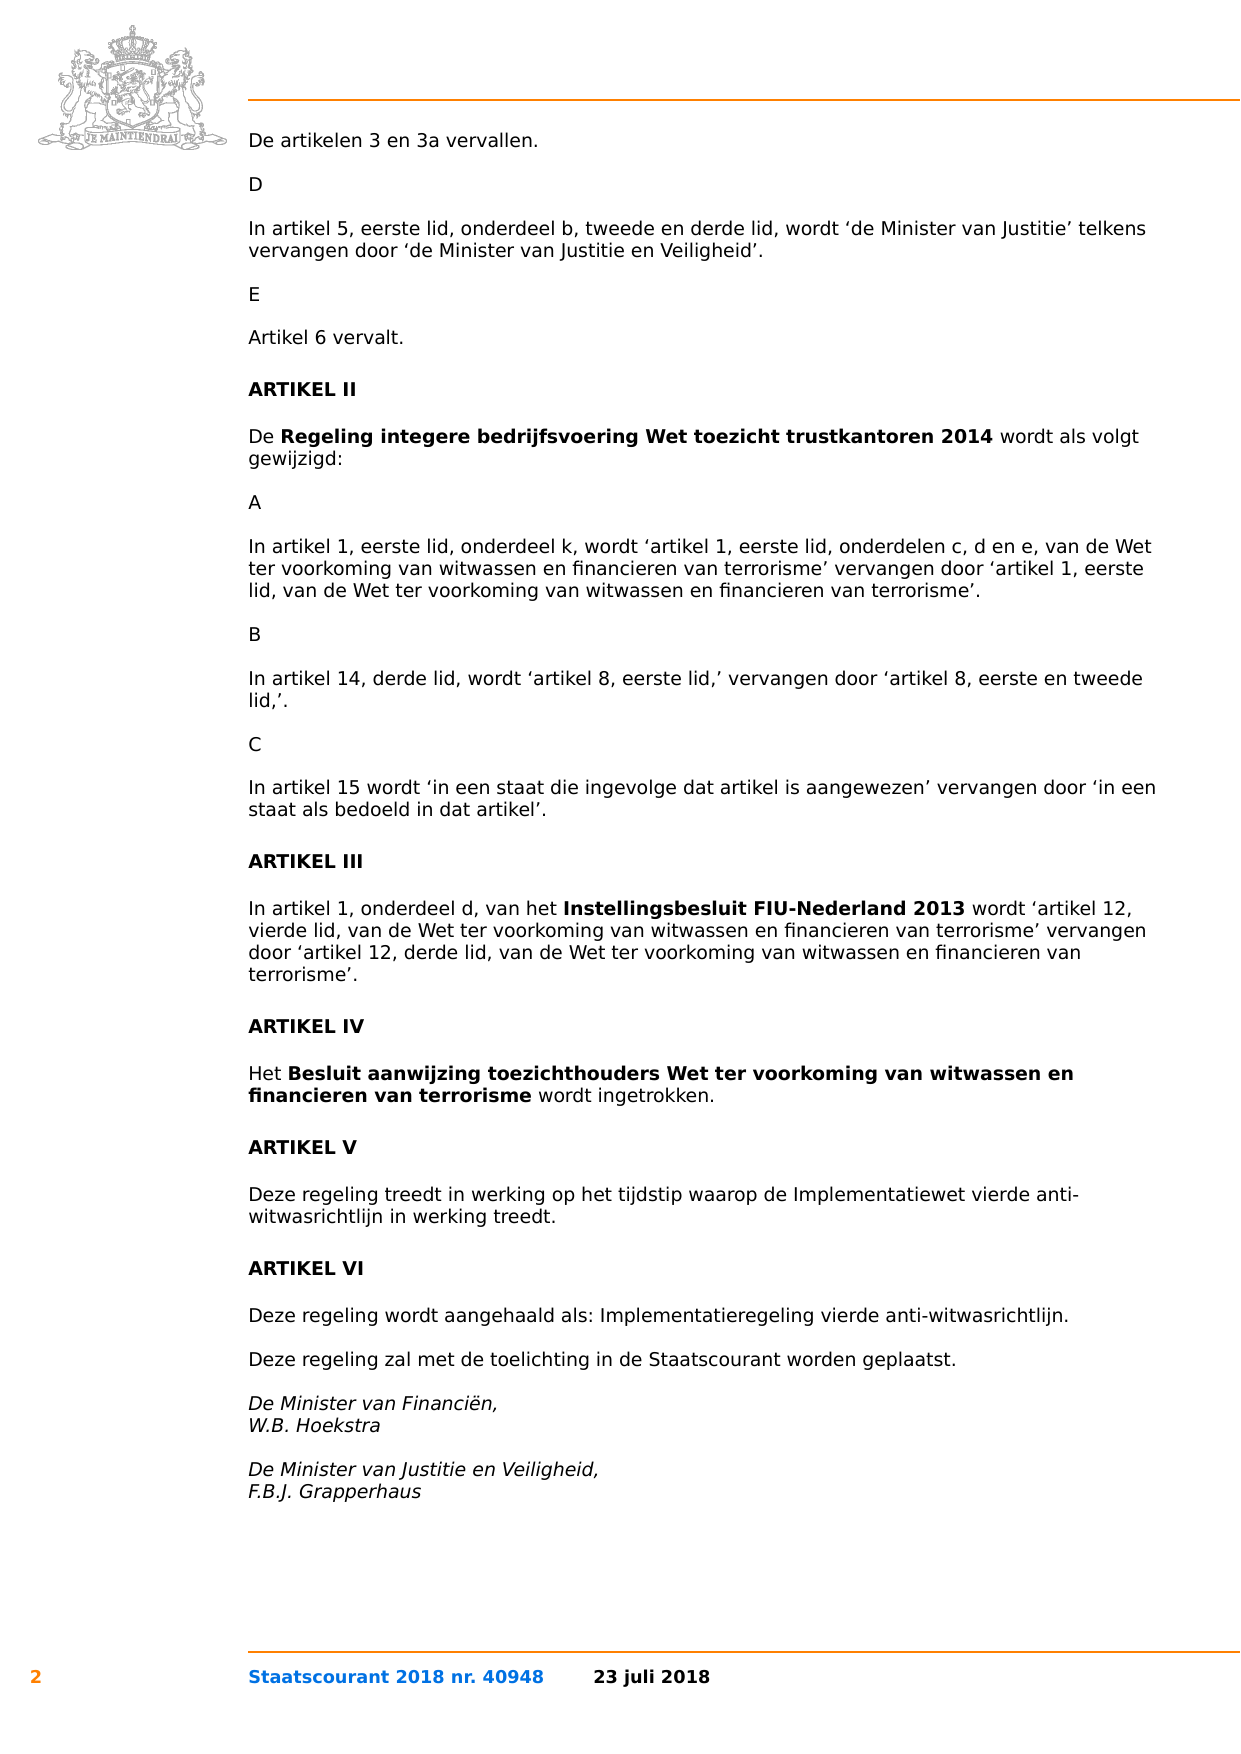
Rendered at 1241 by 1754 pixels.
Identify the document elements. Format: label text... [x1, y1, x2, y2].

text D [248, 174, 1163, 196]
text Artikel 6 vervalt. [248, 327, 1163, 349]
text In artikel 1, eerste lid, onderdeel k, wordt ‘artikel 1, eerste lid, onderdelen c, d en e, van de Wet ter voorkoming van witwassen en financieren van terrorisme’ vervangen door ‘artikel 1, eerste lid, van de Wet ter voorkoming van witwassen en financieren van terrorisme’. [248, 536, 1163, 602]
subtitle ARTIKEL IV [248, 1016, 1163, 1038]
text Deze regeling treedt in werking op het tijdstip waarop de Implementatiewet vierde anti-witwasrichtlijn in werking treedt. [248, 1184, 1163, 1228]
text Deze regeling zal met de toelichting in de Staatscourant worden geplaatst. [248, 1349, 1163, 1371]
text Deze regeling wordt aangehaald als: Implementatieregeling vierde anti-witwasrichtlijn. [248, 1305, 1163, 1327]
text In artikel 5, eerste lid, onderdeel b, tweede en derde lid, wordt ‘de Minister van Justitie’ telkens vervangen door ‘de Minister van Justitie en Veiligheid’. [248, 218, 1163, 262]
picture [38, 25, 227, 150]
text In artikel 1, onderdeel d, van het Instellingsbesluit FIU-Nederland 2013 wordt ‘artikel 12, vierde lid, van de Wet ter voorkoming van witwassen en financieren van terrorisme’ vervangen door ‘artikel 12, derde lid, van de Wet ter voorkoming van witwassen en financieren van terrorisme’. [248, 898, 1163, 986]
text In artikel 15 wordt ‘in een staat die ingevolge dat artikel is aangewezen’ vervangen door ‘in een staat als bedoeld in dat artikel’. [248, 777, 1163, 821]
text B [248, 624, 1163, 646]
subtitle ARTIKEL VI [248, 1258, 1163, 1280]
subtitle ARTIKEL III [248, 851, 1163, 873]
subtitle ARTIKEL II [248, 379, 1163, 401]
text A [248, 492, 1163, 514]
text E [248, 283, 1163, 305]
text C [248, 733, 1163, 755]
text De Regeling integere bedrijfsvoering Wet toezicht trustkantoren 2014 wordt als volgt gewijzigd: [248, 426, 1163, 470]
text De artikelen 3 en 3a vervallen. [248, 130, 1163, 152]
text Het Besluit aanwijzing toezichthouders Wet ter voorkoming van witwassen en financieren van terrorisme wordt ingetrokken. [248, 1063, 1163, 1107]
text De Minister van Justitie en Veiligheid, F.B.J. Grapperhaus [248, 1458, 1163, 1502]
subtitle ARTIKEL V [248, 1137, 1163, 1159]
text De Minister van Financiën, W.B. Hoekstra [248, 1393, 1163, 1437]
text In artikel 14, derde lid, wordt ‘artikel 8, eerste lid,’ vervangen door ‘artikel 8, eerste en tweede lid,’. [248, 668, 1163, 712]
